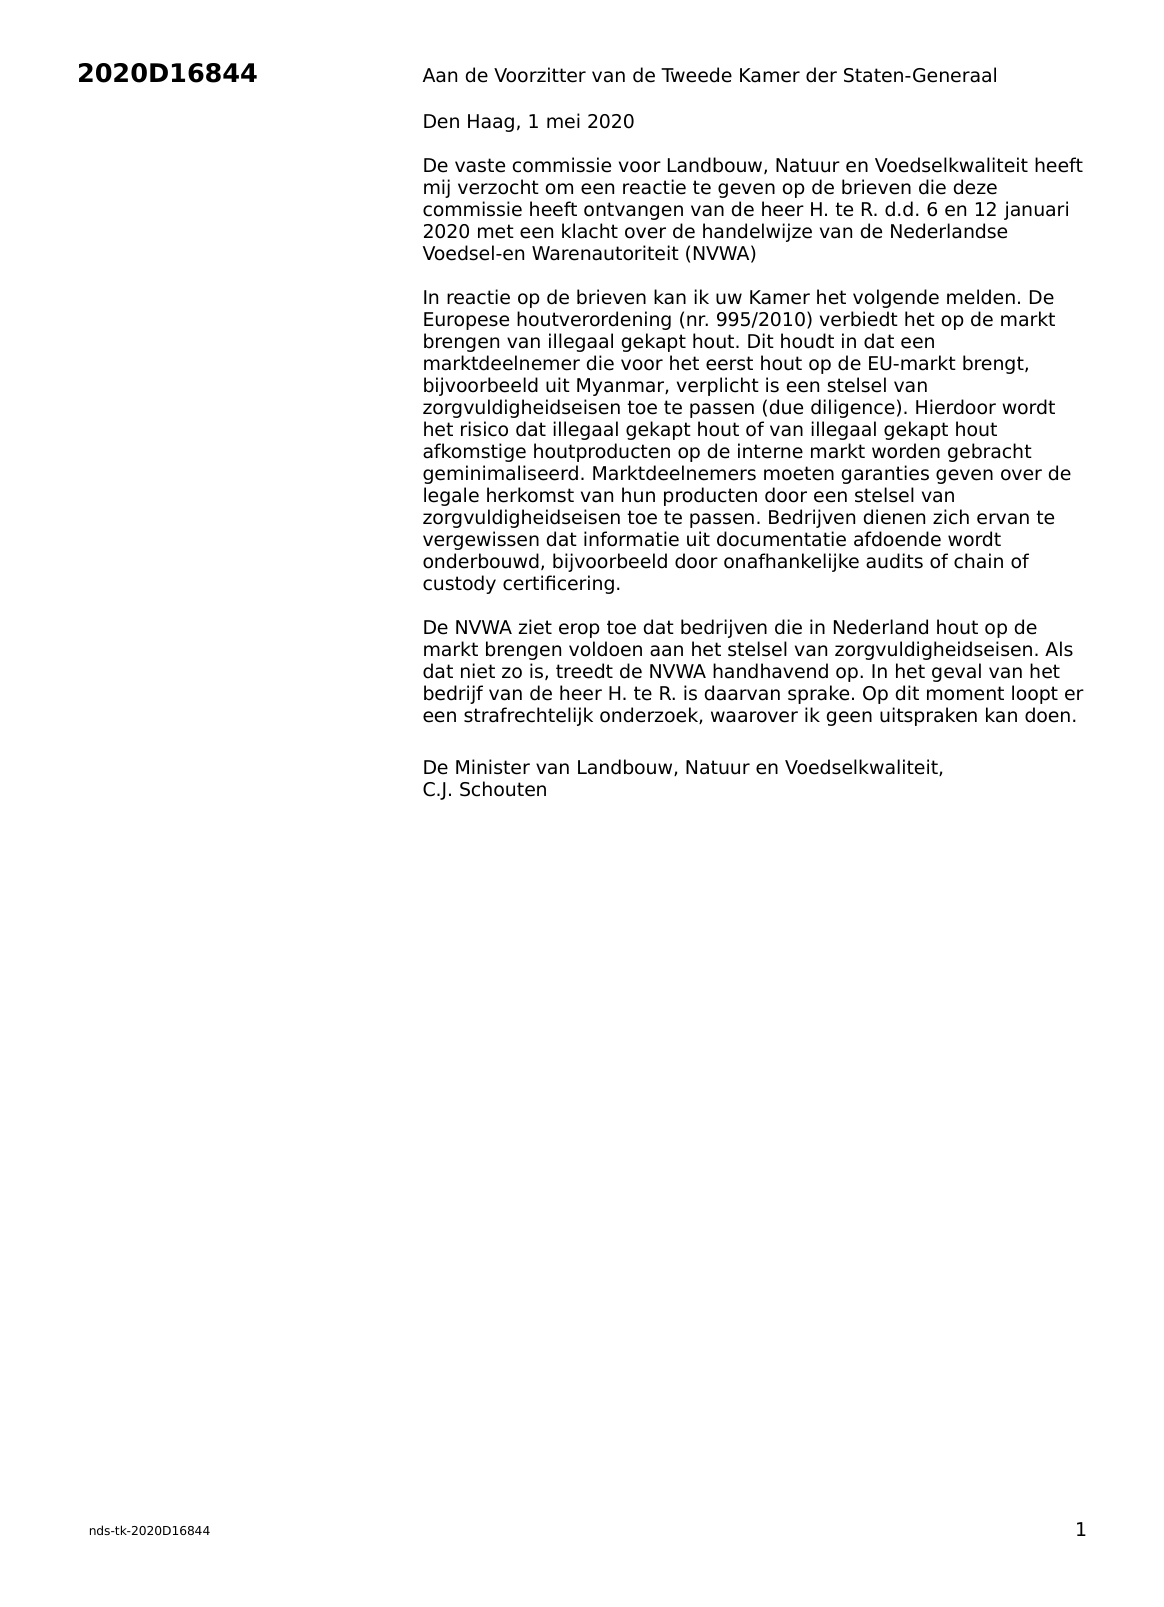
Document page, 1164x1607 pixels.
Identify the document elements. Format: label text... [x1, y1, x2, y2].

text In reactie op de brieven kan ik uw Kamer het volgende melden. De Europese houtverordening (nr. 995/2010) verbiedt het op de markt brengen van illegaal gekapt hout. Dit houdt in dat een marktdeelnemer die voor het eerst hout op de EU-markt brengt, bijvoorbeeld uit Myanmar, verplicht is een stelsel van zorgvuldigheidseisen toe te passen (due diligence). Hierdoor wordt het risico dat illegaal gekapt hout of van illegaal gekapt hout afkomstige houtproducten op de interne markt worden gebracht geminimaliseerd. Marktdeelnemers moeten garanties geven over de legale herkomst van hun producten door een stelsel van zorgvuldigheidseisen toe te passen. Bedrijven dienen zich ervan te vergewissen dat informatie uit documentatie afdoende wordt onderbouwd, bijvoorbeeld door onafhankelijke audits of chain of custody certificering. [422, 287, 1087, 595]
text 2020D16844 Aan de Voorzitter van de Tweede Kamer der Staten-Generaal [77, 59, 1087, 89]
text nds-tk-2020D16844 [88, 1524, 323, 1538]
text Den Haag, 1 mei 2020 [422, 111, 1087, 133]
text De vaste commissie voor Landbouw, Natuur en Voedselkwaliteit heeft mij verzocht om een reactie te geven op de brieven die deze commissie heeft ontvangen van de heer H. te R. d.d. 6 en 12 januari 2020 met een klacht over de handelwijze van de Nederlandse Voedsel-en Warenautoriteit (NVWA) [422, 155, 1087, 265]
text De Minister van Landbouw, Natuur en Voedselkwaliteit, C.J. Schouten [422, 757, 1087, 801]
text De NVWA ziet erop toe dat bedrijven die in Nederland hout op de markt brengen voldoen aan het stelsel van zorgvuldigheidseisen. Als dat niet zo is, treedt de NVWA handhavend op. In het geval van het bedrijf van de heer H. te R. is daarvan sprake. Op dit moment loopt er een strafrechtelijk onderzoek, waarover ik geen uitspraken kan doen. [422, 617, 1087, 727]
